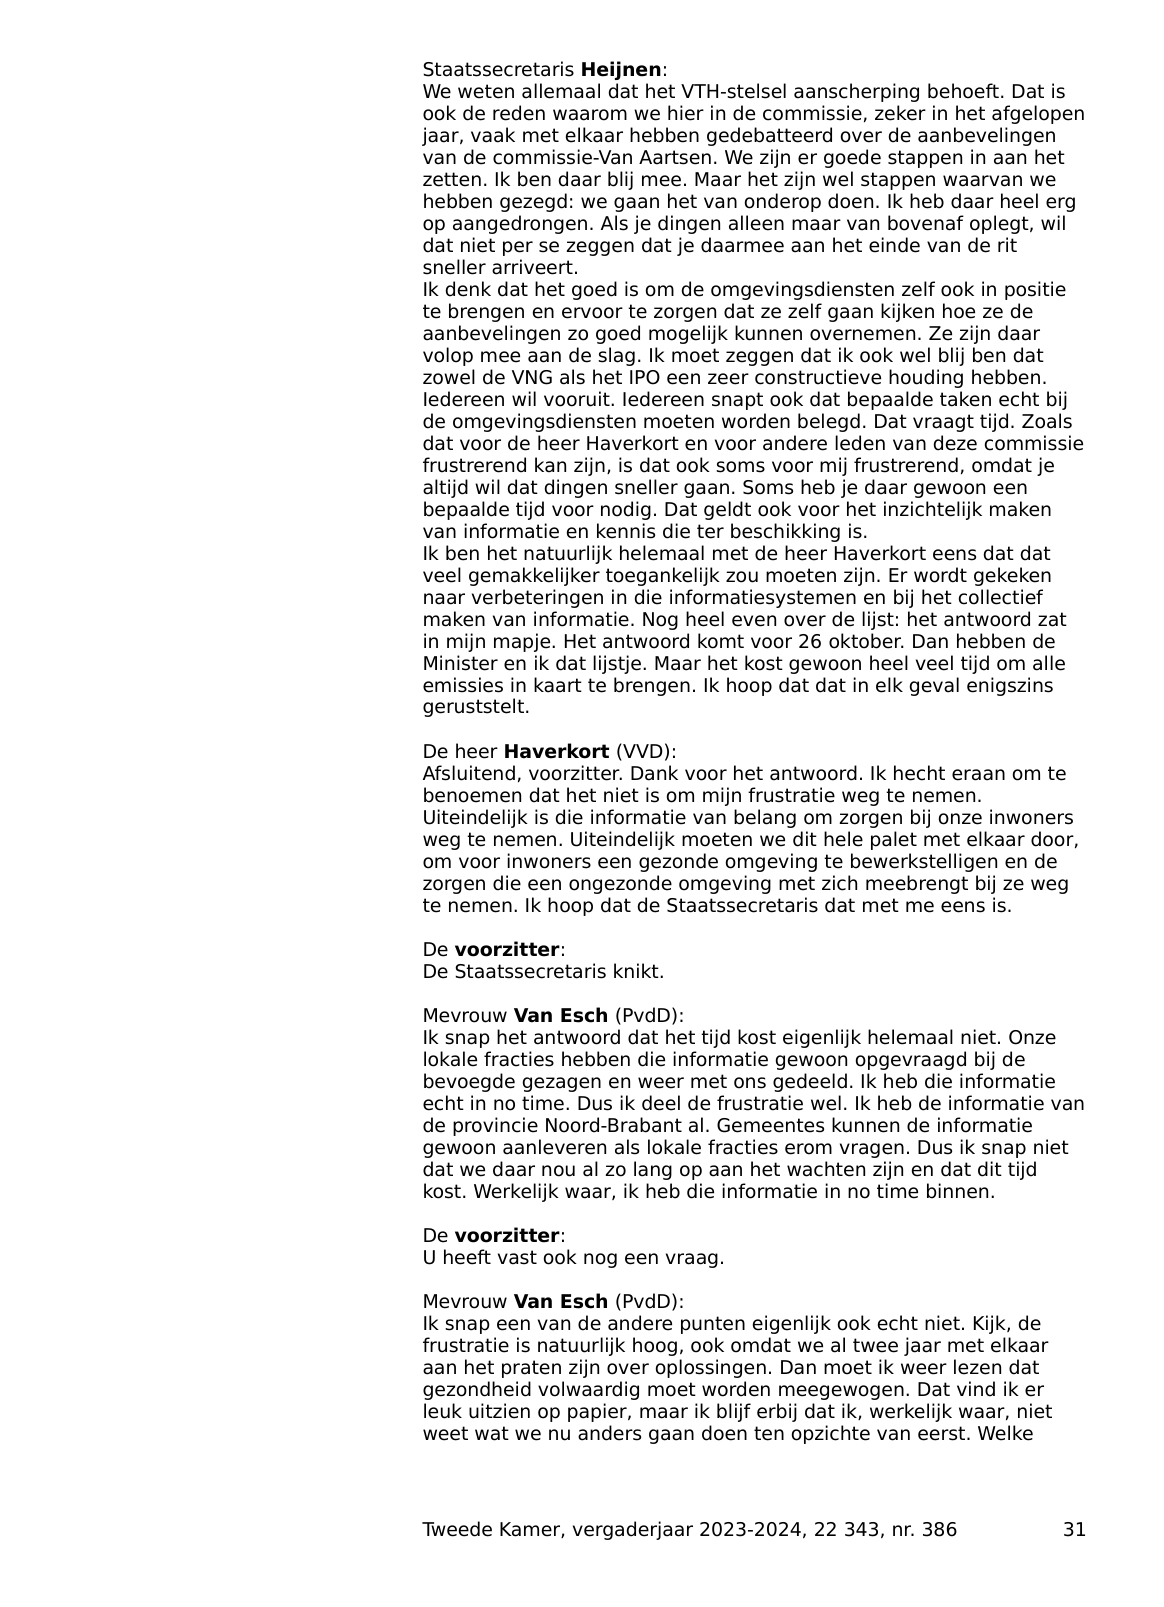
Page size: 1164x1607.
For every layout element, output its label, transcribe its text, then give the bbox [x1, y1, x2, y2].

text Ik ben het natuurlijk helemaal met de heer Haverkort eens dat dat veel gemakkelijker toegankelijk zou moeten zijn. Er wordt gekeken naar verbeteringen in die informatiesystemen en bij het collectief maken van informatie. Nog heel even over de lijst: het antwoord zat in mijn mapje. Het antwoord komt voor 26 oktober. Dan hebben de Minister en ik dat lijstje. Maar het kost gewoon heel veel tijd om alle emissies in kaart te brengen. Ik hoop dat dat in elk geval enigszins geruststelt. [422, 543, 1087, 718]
text U heeft vast ook nog een vraag. [422, 1247, 1087, 1269]
text Staatssecretaris Heijnen: [422, 59, 1087, 81]
text Mevrouw Van Esch (PvdD): [422, 1291, 1087, 1313]
text Ik snap het antwoord dat het tijd kost eigenlijk helemaal niet. Onze lokale fracties hebben die informatie gewoon opgevraagd bij de bevoegde gezagen en weer met ons gedeeld. Ik heb die informatie echt in no time. Dus ik deel de frustratie wel. Ik heb de informatie van de provincie Noord-Brabant al. Gemeentes kunnen de informatie gewoon aanleveren als lokale fracties erom vragen. Dus ik snap niet dat we daar nou al zo lang op aan het wachten zijn en dat dit tijd kost. Werkelijk waar, ik heb die informatie in no time binnen. [422, 1027, 1087, 1203]
text Mevrouw Van Esch (PvdD): [422, 1005, 1087, 1027]
text Afsluitend, voorzitter. Dank voor het antwoord. Ik hecht eraan om te benoemen dat het niet is om mijn frustratie weg te nemen. Uiteindelijk is die informatie van belang om zorgen bij onze inwoners weg te nemen. Uiteindelijk moeten we dit hele palet met elkaar door, om voor inwoners een gezonde omgeving te bewerkstelligen en de zorgen die een ongezonde omgeving met zich meebrengt bij ze weg te nemen. Ik hoop dat de Staatssecretaris dat met me eens is. [422, 763, 1087, 916]
text Ik snap een van de andere punten eigenlijk ook echt niet. Kijk, de frustratie is natuurlijk hoog, ook omdat we al twee jaar met elkaar aan het praten zijn over oplossingen. Dan moet ik weer lezen dat gezondheid volwaardig moet worden meegewogen. Dat vind ik er leuk uitzien op papier, maar ik blijf erbij dat ik, werkelijk waar, niet weet wat we nu anders gaan doen ten opzichte van eerst. Welke [422, 1313, 1087, 1445]
text De voorzitter: [422, 1225, 1087, 1247]
text De heer Haverkort (VVD): [422, 741, 1087, 763]
text De Staatssecretaris knikt. [422, 961, 1087, 983]
text Ik denk dat het goed is om de omgevingsdiensten zelf ook in positie te brengen en ervoor te zorgen dat ze zelf gaan kijken hoe ze de aanbevelingen zo goed mogelijk kunnen overnemen. Ze zijn daar volop mee aan de slag. Ik moet zeggen dat ik ook wel blij ben dat zowel de VNG als het IPO een zeer constructieve houding hebben. Iedereen wil vooruit. Iedereen snapt ook dat bepaalde taken echt bij de omgevingsdiensten moeten worden belegd. Dat vraagt tijd. Zoals dat voor de heer Haverkort en voor andere leden van deze commissie frustrerend kan zijn, is dat ook soms voor mij frustrerend, omdat je altijd wil dat dingen sneller gaan. Soms heb je daar gewoon een bepaalde tijd voor nodig. Dat geldt ook voor het inzichtelijk maken van informatie en kennis die ter beschikking is. [422, 279, 1087, 543]
text We weten allemaal dat het VTH-stelsel aanscherping behoeft. Dat is ook de reden waarom we hier in de commissie, zeker in het afgelopen jaar, vaak met elkaar hebben gedebatteerd over de aanbevelingen van de commissie-Van Aartsen. We zijn er goede stappen in aan het zetten. Ik ben daar blij mee. Maar het zijn wel stappen waarvan we hebben gezegd: we gaan het van onderop doen. Ik heb daar heel erg op aangedrongen. Als je dingen alleen maar van bovenaf oplegt, wil dat niet per se zeggen dat je daarmee aan het einde van de rit sneller arriveert. [422, 81, 1087, 279]
text De voorzitter: [422, 939, 1087, 961]
